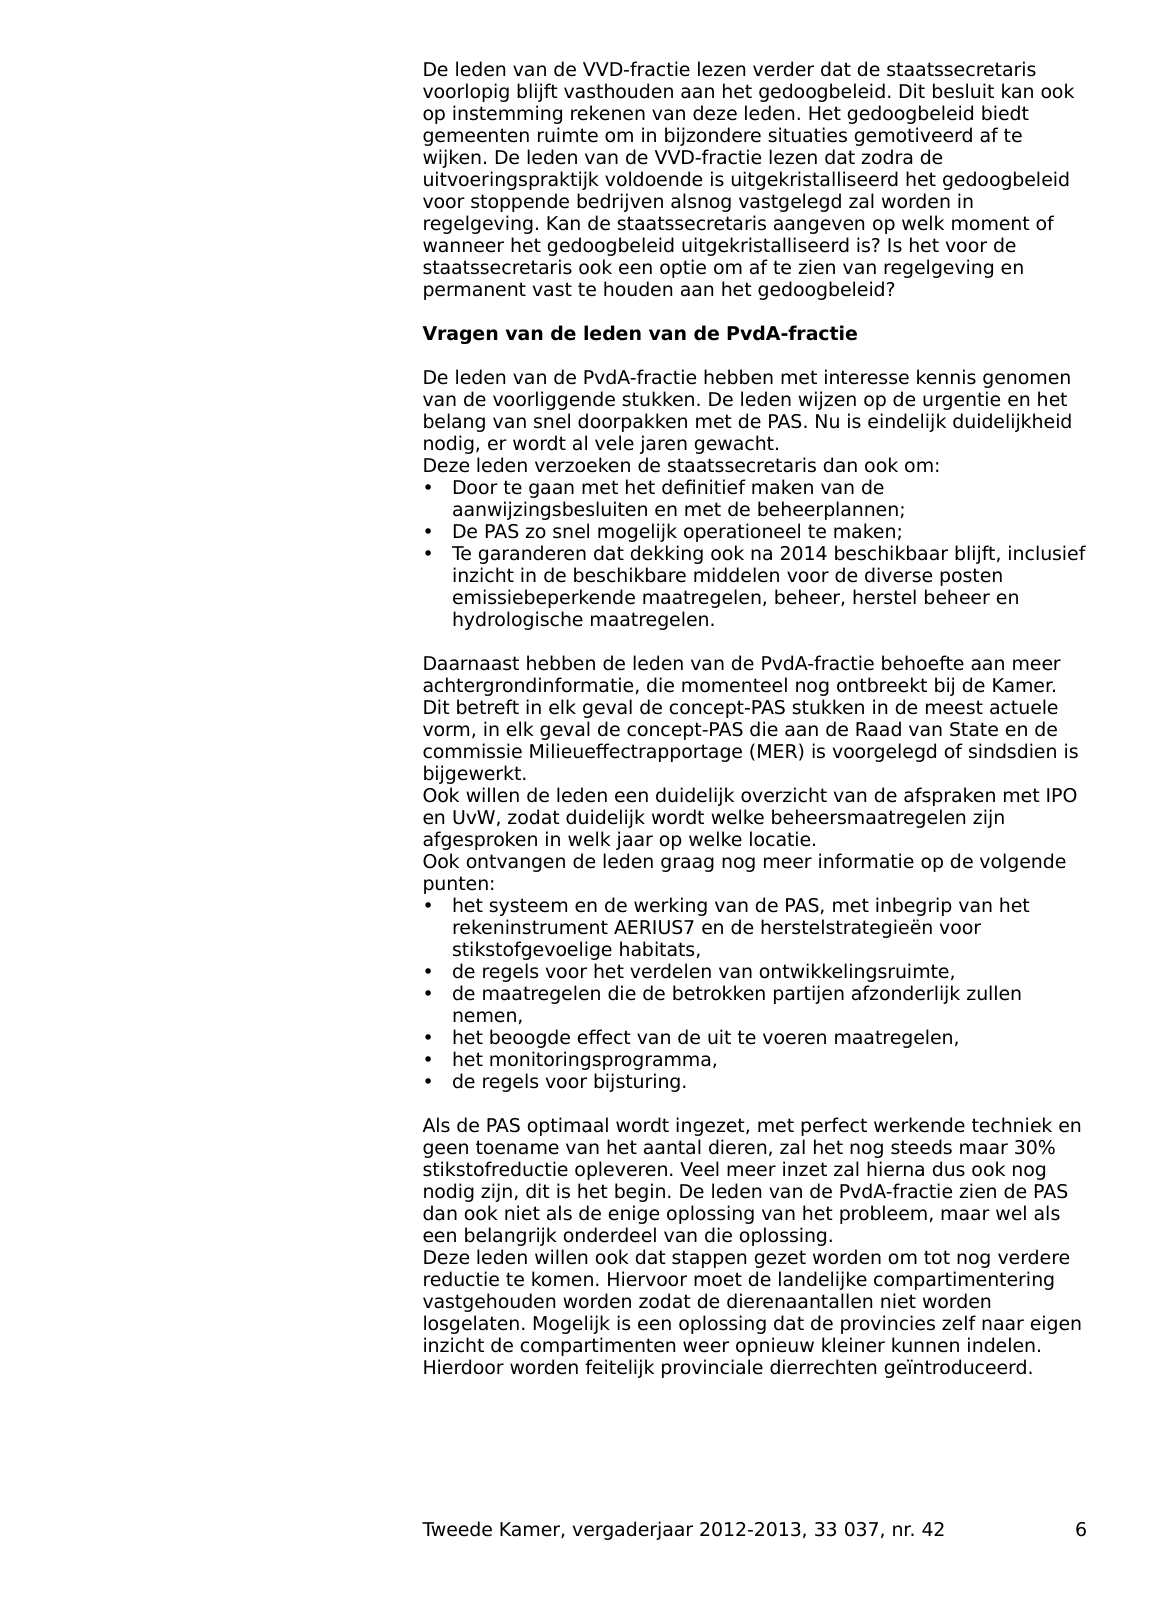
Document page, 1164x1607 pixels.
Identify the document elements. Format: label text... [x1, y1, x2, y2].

text • de regels voor bijsturing. [422, 1071, 1087, 1093]
text De leden van de VVD-fractie lezen verder dat de staatssecretaris voorlopig blijft vasthouden aan het gedoogbeleid. Dit besluit kan ook op instemming rekenen van deze leden. Het gedoogbeleid biedt gemeenten ruimte om in bijzondere situaties gemotiveerd af te wijken. De leden van de VVD-fractie lezen dat zodra de uitvoeringspraktijk voldoende is uitgekristalliseerd het gedoogbeleid voor stoppende bedrijven alsnog vastgelegd zal worden in regelgeving. Kan de staatssecretaris aangeven op welk moment of wanneer het gedoogbeleid uitgekristalliseerd is? Is het voor de staatssecretaris ook een optie om af te zien van regelgeving en permanent vast te houden aan het gedoogbeleid? [422, 59, 1087, 301]
text • het systeem en de werking van de PAS, met inbegrip van het rekeninstrument AERIUS7 en de herstelstrategieën voor stikstofgevoelige habitats, [422, 895, 1087, 961]
text Ook ontvangen de leden graag nog meer informatie op de volgende punten: [422, 851, 1087, 895]
text • de regels voor het verdelen van ontwikkelingsruimte, [422, 961, 1087, 983]
text • De PAS zo snel mogelijk operationeel te maken; [422, 521, 1087, 543]
text Deze leden verzoeken de staatssecretaris dan ook om: [422, 455, 1087, 477]
text De leden van de PvdA-fractie hebben met interesse kennis genomen van de voorliggende stukken. De leden wijzen op de urgentie en het belang van snel doorpakken met de PAS. Nu is eindelijk duidelijkheid nodig, er wordt al vele jaren gewacht. [422, 367, 1087, 455]
text • Te garanderen dat dekking ook na 2014 beschikbaar blijft, inclusief inzicht in de beschikbare middelen voor de diverse posten emissiebeperkende maatregelen, beheer, herstel beheer en hydrologische maatregelen. [422, 543, 1087, 631]
text Deze leden willen ook dat stappen gezet worden om tot nog verdere reductie te komen. Hiervoor moet de landelijke compartimentering vastgehouden worden zodat de dierenaantallen niet worden losgelaten. Mogelijk is een oplossing dat de provincies zelf naar eigen inzicht de compartimenten weer opnieuw kleiner kunnen indelen. Hierdoor worden feitelijk provinciale dierrechten geïntroduceerd. [422, 1247, 1087, 1379]
subtitle Vragen van de leden van de PvdA-fractie [422, 323, 1087, 345]
text • de maatregelen die de betrokken partijen afzonderlijk zullen nemen, [422, 983, 1087, 1027]
text • het beoogde effect van de uit te voeren maatregelen, [422, 1027, 1087, 1049]
text Als de PAS optimaal wordt ingezet, met perfect werkende techniek en geen toename van het aantal dieren, zal het nog steeds maar 30% stikstofreductie opleveren. Veel meer inzet zal hierna dus ook nog nodig zijn, dit is het begin. De leden van de PvdA-fractie zien de PAS dan ook niet als de enige oplossing van het probleem, maar wel als een belangrijk onderdeel van die oplossing. [422, 1115, 1087, 1247]
text Daarnaast hebben de leden van de PvdA-fractie behoefte aan meer achtergrondinformatie, die momenteel nog ontbreekt bij de Kamer. Dit betreft in elk geval de concept-PAS stukken in de meest actuele vorm, in elk geval de concept-PAS die aan de Raad van State en de commissie Milieueffectrapportage (MER) is voorgelegd of sindsdien is bijgewerkt. [422, 653, 1087, 785]
text • Door te gaan met het definitief maken van de aanwijzingsbesluiten en met de beheerplannen; [422, 477, 1087, 521]
text • het monitoringsprogramma, [422, 1049, 1087, 1071]
text Ook willen de leden een duidelijk overzicht van de afspraken met IPO en UvW, zodat duidelijk wordt welke beheersmaatregelen zijn afgesproken in welk jaar op welke locatie. [422, 785, 1087, 851]
